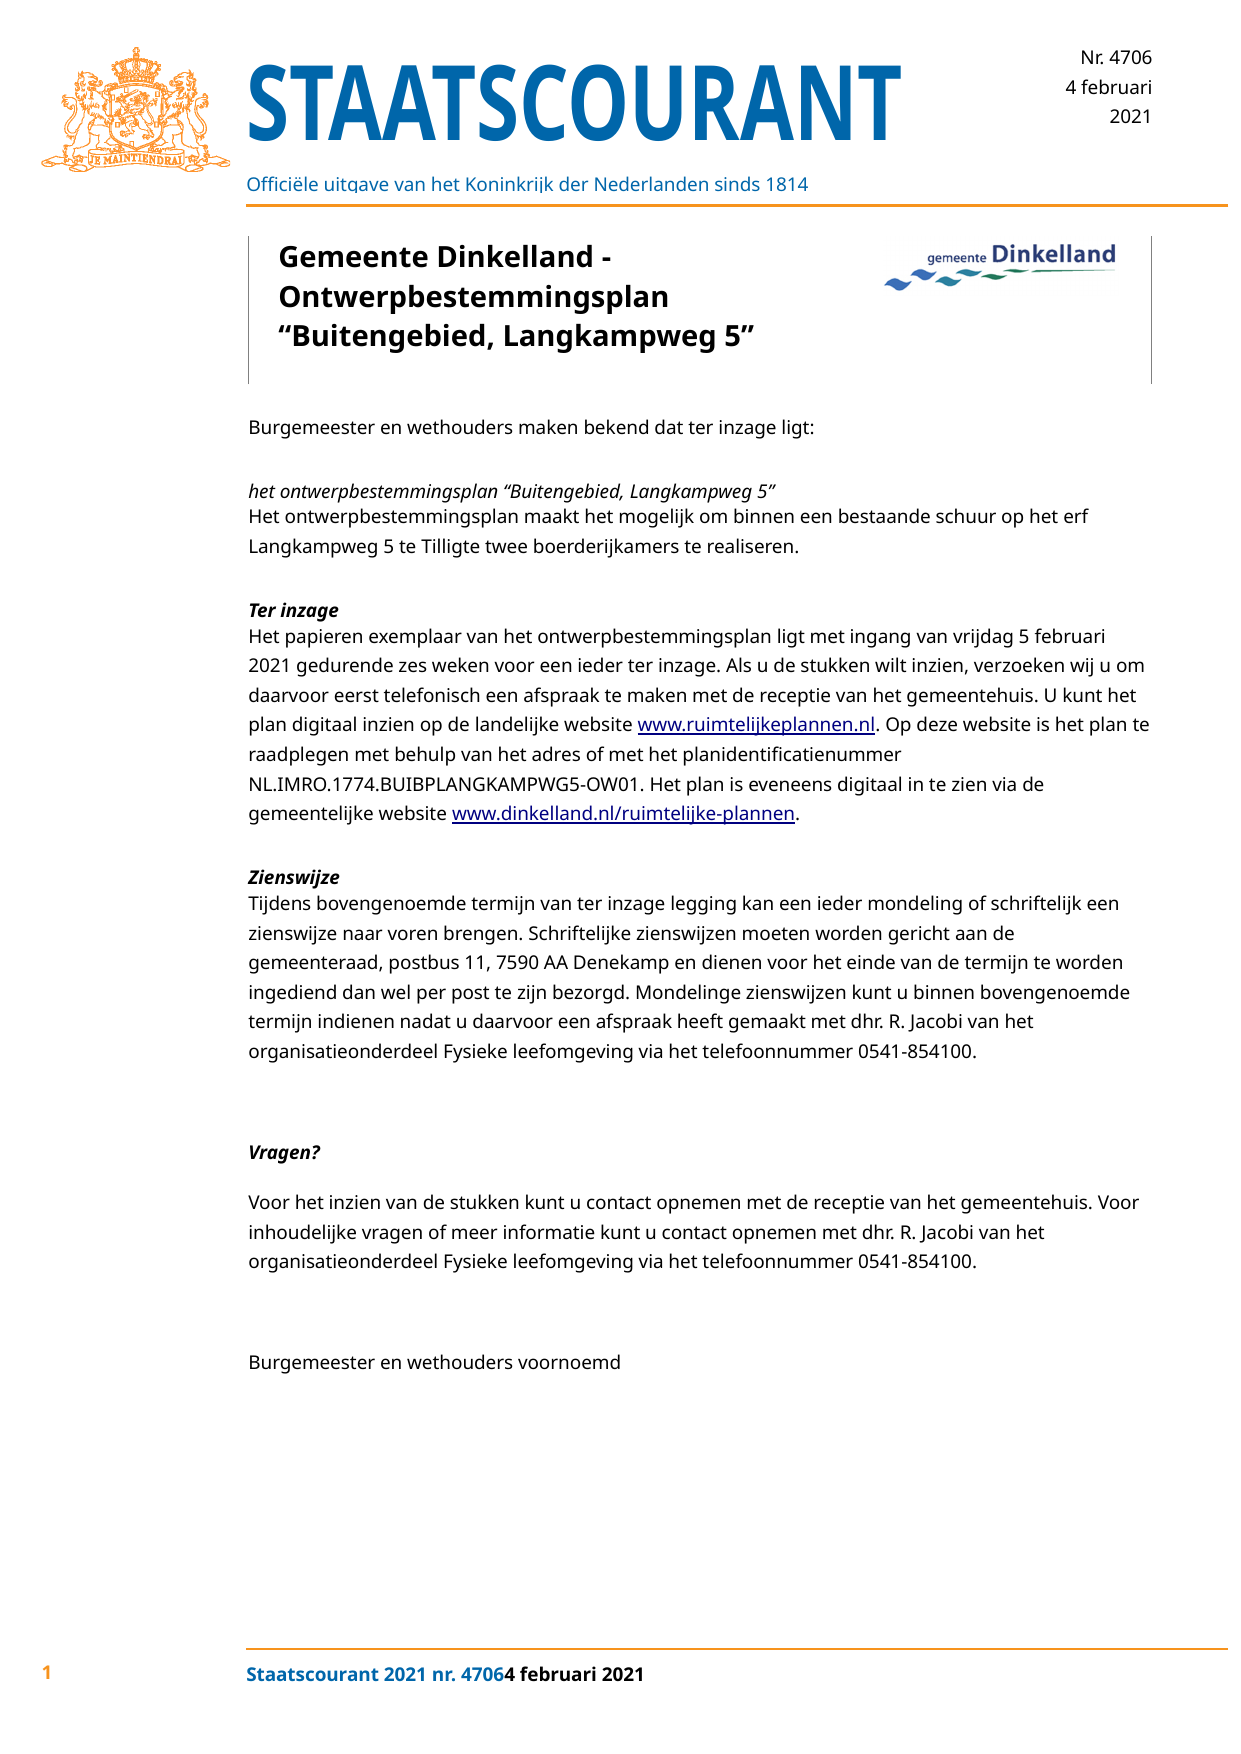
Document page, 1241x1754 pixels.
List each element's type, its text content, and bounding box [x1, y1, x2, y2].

text Voor het inzien van de stukken kunt u contact opnemen met de receptie van het gemeentehuis. Voor inhoudelijke vragen of meer informatie kunt u contact opnemen met dhr. R. Jacobi van het organisatieonderdeel Fysieke leefomgeving via het telefoonnummer 0541-854100. [248, 1189, 1152, 1274]
text Zienswijze [248, 864, 1152, 890]
text Vragen? [248, 1139, 1152, 1164]
text Burgemeester en wethouders maken bekend dat ter inzage ligt: [248, 414, 1152, 440]
text het ontwerpbestemmingsplan “Buitengebied, Langkampweg 5” [248, 478, 1152, 504]
table_header Gemeente Dinkelland - Ontwerpbestemmingsplan “Buitengebied, Langkampweg 5” [249, 236, 850, 384]
picture [882, 236, 1119, 296]
picture [41, 47, 231, 172]
text Het ontwerpbestemmingsplan maakt het mogelijk om binnen een bestaande schuur op het erf Langkampweg 5 te Tilligte twee boerderijkamers te realiseren. [248, 504, 1152, 559]
text Ter inzage [248, 597, 1152, 623]
text Het papieren exemplaar van het ontwerpbestemmingsplan ligt met ingang van vrijdag 5 februari 2021 gedurende zes weken voor een ieder ter inzage. Als u de stukken wilt inzien, verzoeken wij u om daarvoor eerst telefonisch een afspraak te maken met de receptie van het gemeentehuis. U kunt het plan digitaal inzien op de landelijke website www.ruimtelijkeplannen.nl. Op deze website is het plan te raadplegen met behulp van het adres of met het planidentificatienummer NL.IMRO.1774.BUIBPLANGKAMPWG5-OW01. Het plan is eveneens digitaal in te zien via de gemeentelijke website www.dinkelland.nl/ruimtelijke-plannen. [248, 623, 1152, 826]
text Burgemeester en wethouders voornoemd [248, 1349, 1152, 1375]
table_header [850, 236, 1151, 384]
text Tijdens bovengenoemde termijn van ter inzage legging kan een ieder mondeling of schriftelijk een zienswijze naar voren brengen. Schriftelijke zienswijzen moeten worden gericht aan de gemeenteraad, postbus 11, 7590 AA Denekamp en dienen voor het einde van de termijn te worden ingediend dan wel per post te zijn bezorgd. Mondelinge zienswijzen kunt u binnen bovengenoemde termijn indienen nadat u daarvoor een afspraak heeft gemaakt met dhr. R. Jacobi van het organisatieonderdeel Fysieke leefomgeving via het telefoonnummer 0541-854100. [248, 890, 1152, 1064]
